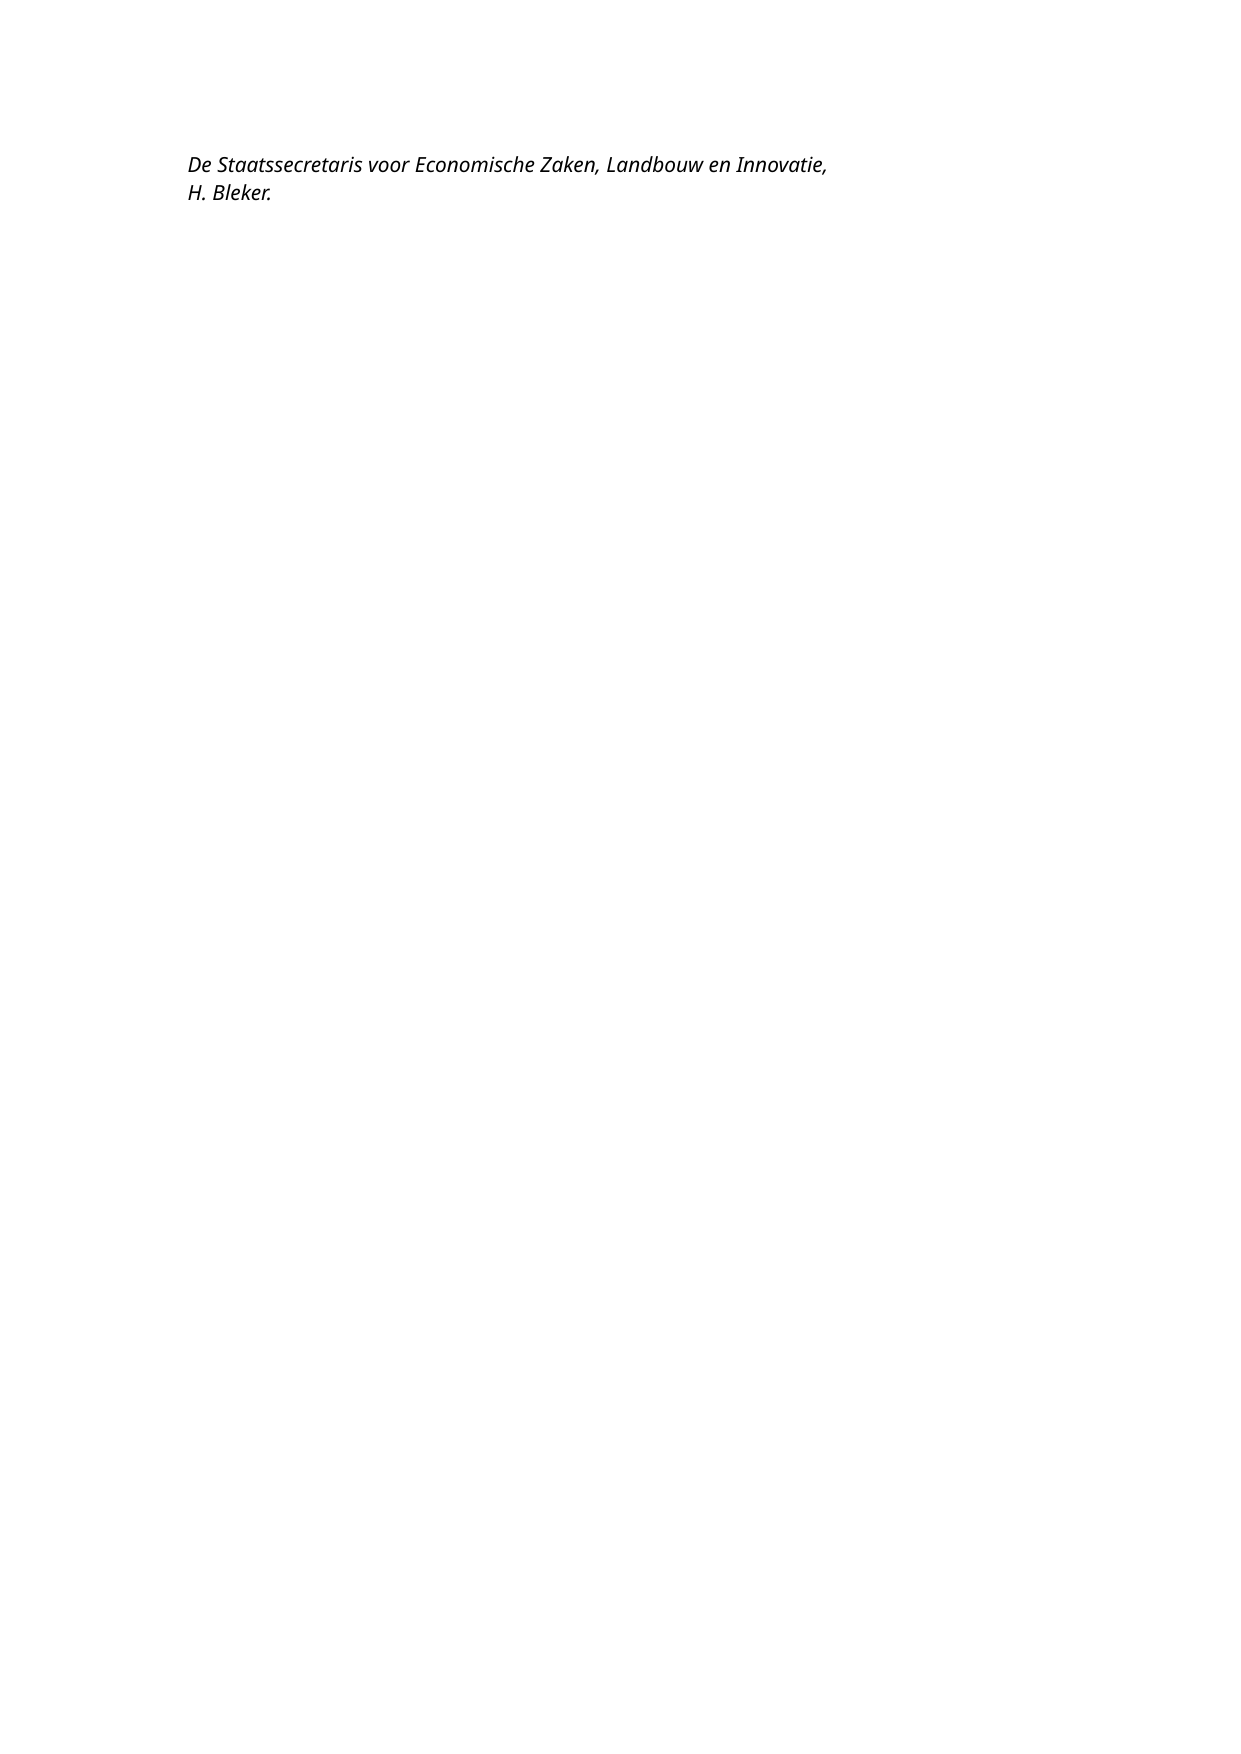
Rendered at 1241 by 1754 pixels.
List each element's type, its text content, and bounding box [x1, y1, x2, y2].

text H. Bleker. [187, 178, 1053, 207]
text De Staatssecretaris voor Economische Zaken, Landbouw en Innovatie, [187, 150, 1053, 178]
